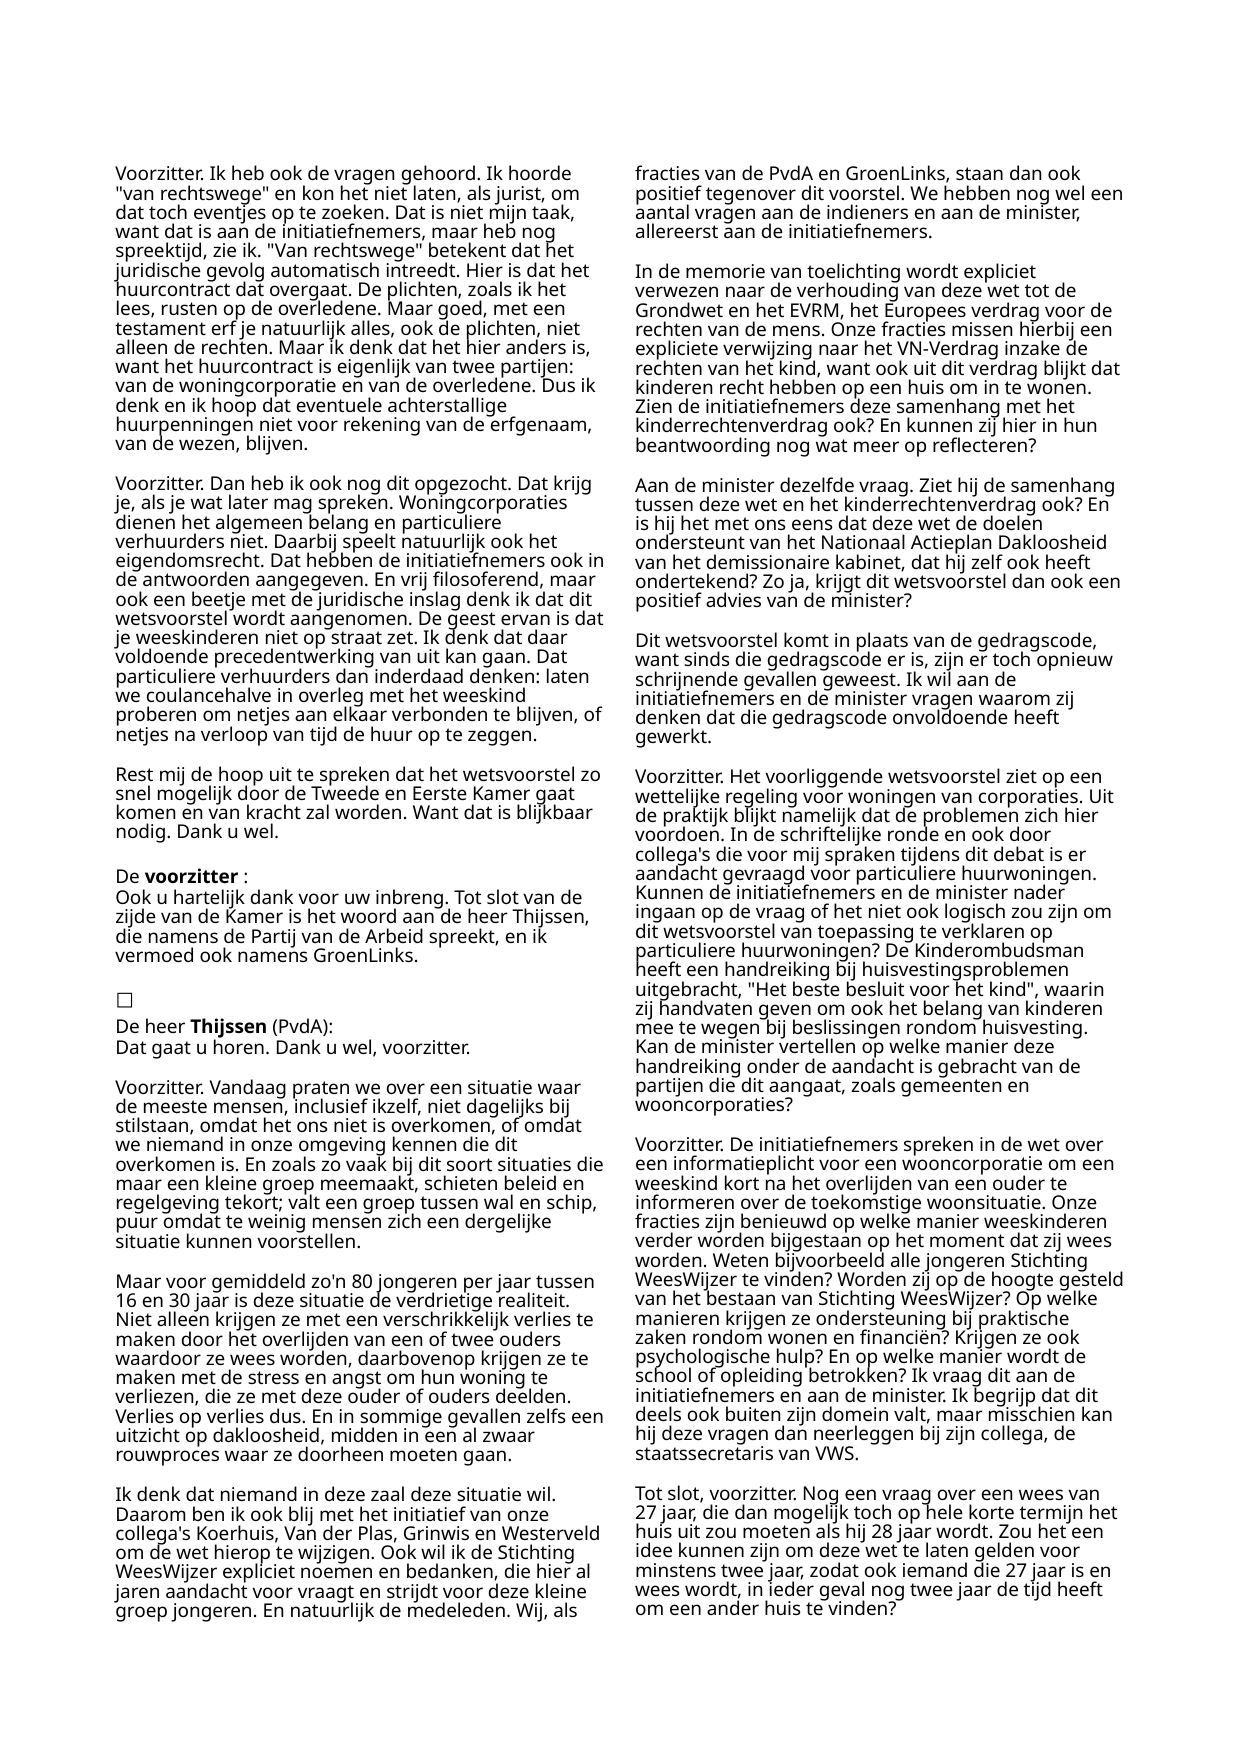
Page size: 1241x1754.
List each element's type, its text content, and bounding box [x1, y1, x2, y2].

text fracties van de PvdA en GroenLinks, staan dan ook positief tegenover dit voorstel. We hebben nog wel een aantal vragen aan de indieners en aan de minister, allereerst aan de initiatiefnemers. [635, 165, 1125, 242]
text De voorzitter : [115, 863, 605, 889]
text Dat gaat u horen. Dank u wel, voorzitter. [115, 1039, 605, 1058]
text Dit wetsvoorstel komt in plaats van de gedragscode, want sinds die gedragscode er is, zijn er toch opnieuw schrijnende gevallen geweest. Ik wil aan de initiatiefnemers en de minister vragen waarom zij denken dat die gedragscode onvoldoende heeft gewerkt. [635, 632, 1125, 748]
text Tot slot, voorzitter. Nog een vraag over een wees van 27 jaar, die dan mogelijk toch op hele korte termijn het huis uit zou moeten als hij 28 jaar wordt. Zou het een idee kunnen zijn om deze wet te laten gelden voor minstens twee jaar, zodat ook iemand die 27 jaar is en wees wordt, in ieder geval nog twee jaar de tijd heeft om een ander huis te vinden? [635, 1484, 1125, 1619]
text Voorzitter. Ik heb ook de vragen gehoord. Ik hoorde "van rechtswege" en kon het niet laten, als jurist, om dat toch eventjes op te zoeken. Dat is niet mijn taak, want dat is aan de initiatiefnemers, maar heb nog spreektijd, zie ik. "Van rechtswege" betekent dat het juridische gevolg automatisch intreedt. Hier is dat het huurcontract dat overgaat. De plichten, zoals ik het lees, rusten op de overledene. Maar goed, met een testament erf je natuurlijk alles, ook de plichten, niet alleen de rechten. Maar ik denk dat het hier anders is, want het huurcontract is eigenlijk van twee partijen: van de woningcorporatie en van de overledene. Dus ik denk en ik hoop dat eventuele achterstallige huurpenningen niet voor rekening van de erfgenaam, van de wezen, blijven. [115, 165, 605, 454]
text De heer Thijssen (PvdA): [115, 1013, 605, 1039]
text In de memorie van toelichting wordt expliciet verwezen naar de verhouding van deze wet tot de Grondwet en het EVRM, het Europees verdrag voor de rechten van de mens. Onze fracties missen hierbij een expliciete verwijzing naar het VN-Verdrag inzake de rechten van het kind, want ook uit dit verdrag blijkt dat kinderen recht hebben op een huis om in te wonen. Zien de initiatiefnemers deze samenhang met het kinderrechtenverdrag ook? En kunnen zij hier in hun beantwoording nog wat meer op reflecteren? [635, 263, 1125, 456]
text Voorzitter. Vandaag praten we over een situatie waar de meeste mensen, inclusief ikzelf, niet dagelijks bij stilstaan, omdat het ons niet is overkomen, of omdat we niemand in onze omgeving kennen die dit overkomen is. En zoals zo vaak bij dit soort situaties die maar een kleine groep meemaakt, schieten beleid en regelgeving tekort; valt een groep tussen wal en schip, puur omdat te weinig mensen zich een dergelijke situatie kunnen voorstellen. [115, 1079, 605, 1252]
text Ik denk dat niemand in deze zaal deze situatie wil. Daarom ben ik ook blij met het initiatief van onze collega's Koerhuis, Van der Plas, Grinwis en Westerveld om de wet hierop te wijzigen. Ook wil ik de Stichting WeesWijzer expliciet noemen en bedanken, die hier al jaren aandacht voor vraagt en strijdt voor deze kleine groep jongeren. En natuurlijk de medeleden. Wij, als [115, 1486, 605, 1621]
text Voorzitter. De initiatiefnemers spreken in de wet over een informatieplicht voor een wooncorporatie om een weeskind kort na het overlijden van een ouder te informeren over de toekomstige woonsituatie. Onze fracties zijn benieuwd op welke manier weeskinderen verder worden bijgestaan op het moment dat zij wees worden. Weten bijvoorbeeld alle jongeren Stichting WeesWijzer te vinden? Worden zij op de hoogte gesteld van het bestaan van Stichting WeesWijzer? Op welke manieren krijgen ze ondersteuning bij praktische zaken rondom wonen en financiën? Krijgen ze ook psychologische hulp? En op welke manier wordt de school of opleiding betrokken? Ik vraag dit aan de initiatiefnemers en aan de minister. Ik begrijp dat dit deels ook buiten zijn domein valt, maar misschien kan hij deze vragen dan neerleggen bij zijn collega, de staatssecretaris van VWS. [635, 1136, 1125, 1464]
text Ook u hartelijk dank voor uw inbreng. Tot slot van de zijde van de Kamer is het woord aan de heer Thijssen, die namens de Partij van de Arbeid spreekt, en ik vermoed ook namens GroenLinks. [115, 889, 605, 966]
text Maar voor gemiddeld zo'n 80 jongeren per jaar tussen 16 en 30 jaar is deze situatie de verdrietige realiteit. Niet alleen krijgen ze met een verschrikkelijk verlies te maken door het overlijden van een of twee ouders waardoor ze wees worden, daarbovenop krijgen ze te maken met de stress en angst om hun woning te verliezen, die ze met deze ouder of ouders deelden. Verlies op verlies dus. En in sommige gevallen zelfs een uitzicht op dakloosheid, midden in een al zwaar rouwproces waar ze doorheen moeten gaan. [115, 1273, 605, 1466]
text Voorzitter. Het voorliggende wetsvoorstel ziet op een wettelijke regeling voor woningen van corporaties. Uit de praktijk blijkt namelijk dat de problemen zich hier voordoen. In de schriftelijke ronde en ook door collega's die voor mij spraken tijdens dit debat is er aandacht gevraagd voor particuliere huurwoningen. Kunnen de initiatiefnemers en de minister nader ingaan op de vraag of het niet ook logisch zou zijn om dit wetsvoorstel van toepassing te verklaren op particuliere huurwoningen? De Kinderombudsman heeft een handreiking bij huisvestingsproblemen uitgebracht, "Het beste besluit voor het kind", waarin zij handvaten geven om ook het belang van kinderen mee te wegen bij beslissingen rondom huisvesting. Kan de minister vertellen op welke manier deze handreiking onder de aandacht is gebracht van de partijen die dit aangaat, zoals gemeenten en wooncorporaties? [635, 768, 1125, 1115]
text Aan de minister dezelfde vraag. Ziet hij de samenhang tussen deze wet en het kinderrechtenverdrag ook? En is hij het met ons eens dat deze wet de doelen ondersteunt van het Nationaal Actieplan Dakloosheid van het demissionaire kabinet, dat hij zelf ook heeft ondertekend? Zo ja, krijgt dit wetsvoorstel dan ook een positief advies van de minister? [635, 477, 1125, 611]
text Voorzitter. Dan heb ik ook nog dit opgezocht. Dat krijg je, als je wat later mag spreken. Woningcorporaties dienen het algemeen belang en particuliere verhuurders niet. Daarbij speelt natuurlijk ook het eigendomsrecht. Dat hebben de initiatiefnemers ook in de antwoorden aangegeven. En vrij filosoferend, maar ook een beetje met de juridische inslag denk ik dat dit wetsvoorstel wordt aangenomen. De geest ervan is dat je weeskinderen niet op straat zet. Ik denk dat daar voldoende precedentwerking van uit kan gaan. Dat particuliere verhuurders dan inderdaad denken: laten we coulancehalve in overleg met het weeskind proberen om netjes aan elkaar verbonden te blijven, of netjes na verloop van tijd de huur op te zeggen. [115, 475, 605, 745]
text ⬜ [115, 987, 605, 1013]
text Rest mij de hoop uit te spreken dat het wetsvoorstel zo snel mogelijk door de Tweede en Eerste Kamer gaat komen en van kracht zal worden. Want dat is blijkbaar nodig. Dank u wel. [115, 766, 605, 843]
